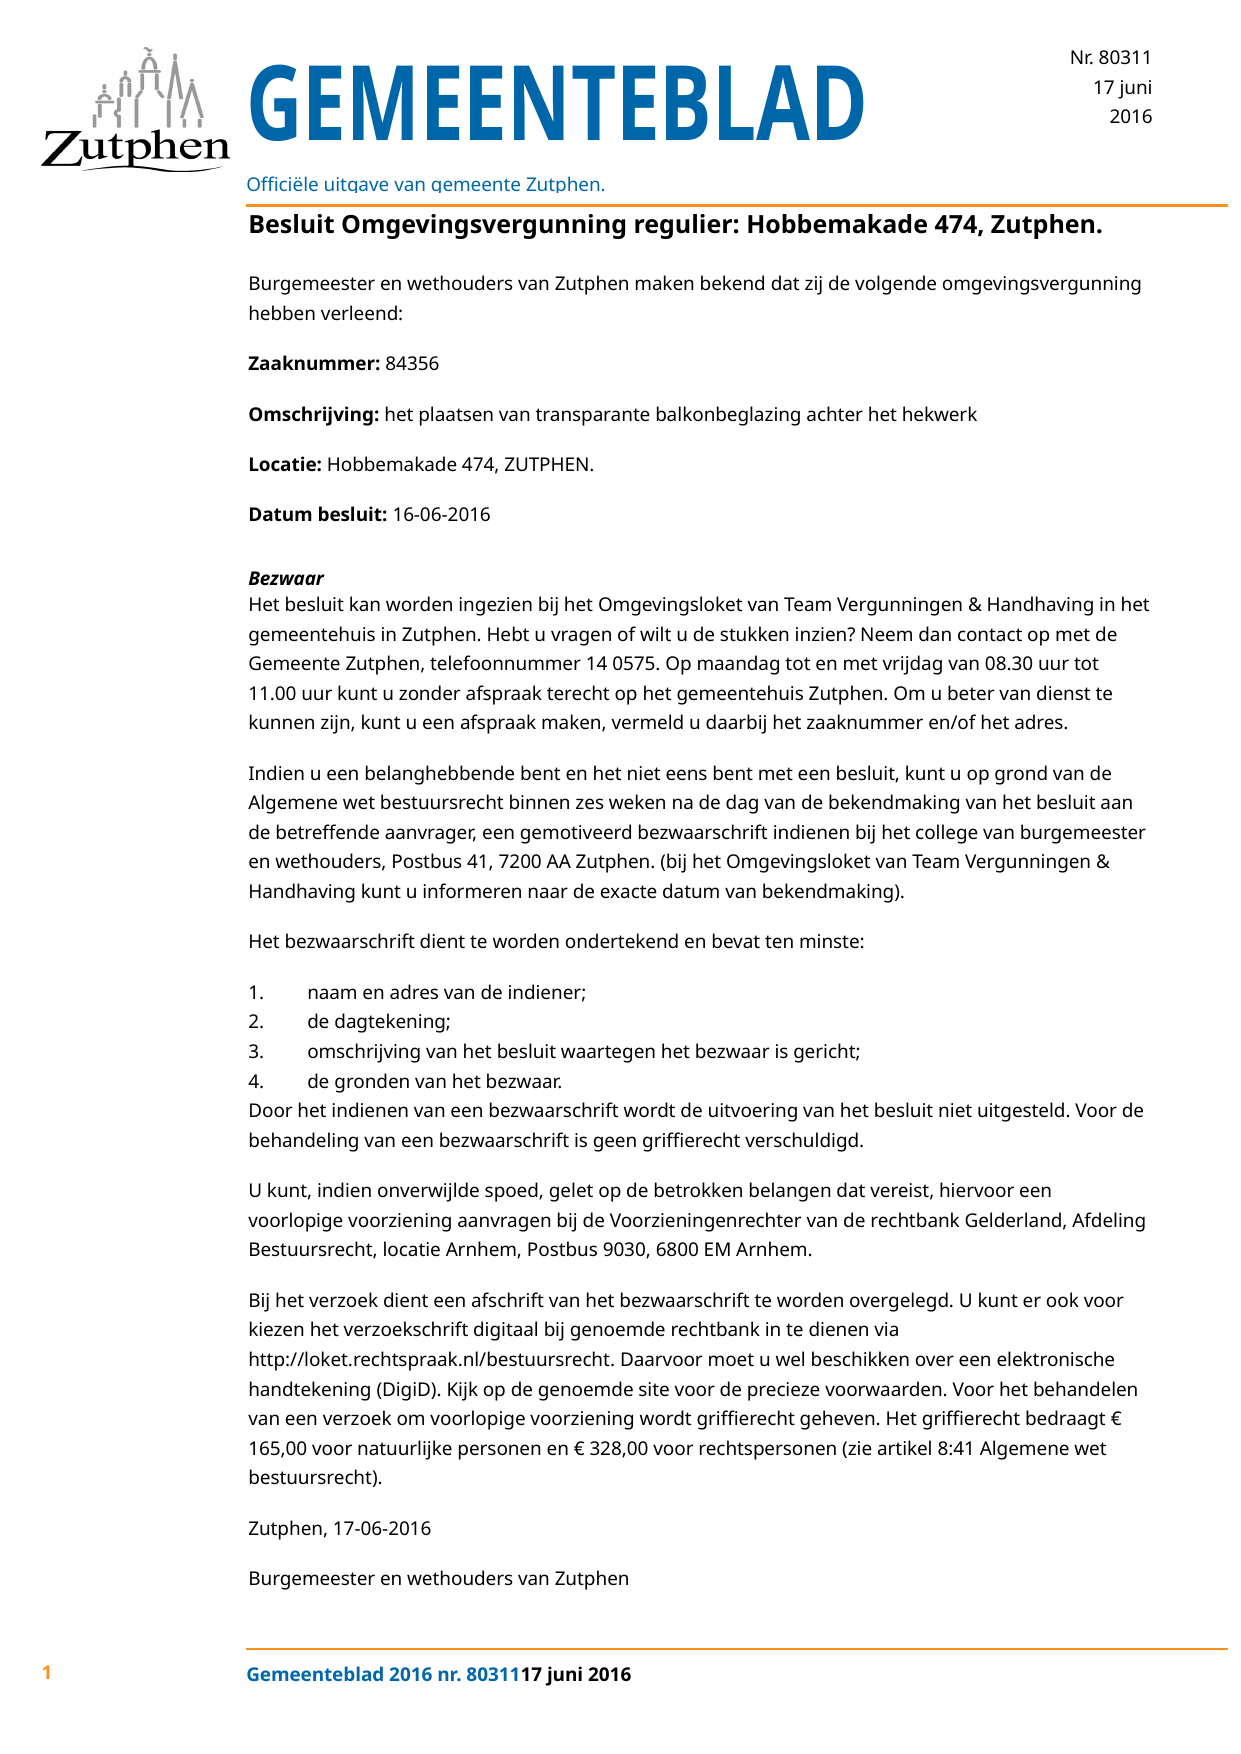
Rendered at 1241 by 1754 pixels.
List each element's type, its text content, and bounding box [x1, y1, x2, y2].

text Zutphen, 17-06-2016 [248, 1515, 1152, 1541]
text Indien u een belanghebbende bent en het niet eens bent met een besluit, kunt u op grond van de Algemene wet bestuursrecht binnen zes weken na de dag van de bekendmaking van het besluit aan de betreffende aanvrager, een gemotiveerd bezwaarschrift indienen bij het college van burgemeester en wethouders, Postbus 41, 7200 AA Zutphen. (bij het Omgevingsloket van Team Vergunningen & Handhaving kunt u informeren naar de exacte datum van bekendmaking). [248, 760, 1152, 904]
list naam en adres van de indiener; [248, 979, 1152, 1005]
text Het besluit kan worden ingezien bij het Omgevingsloket van Team Vergunningen & Handhaving in het gemeentehuis in Zutphen. Hebt u vragen of wilt u de stukken inzien? Neem dan contact op met de Gemeente Zutphen, telefoonnummer 14 0575. Op maandag tot en met vrijdag van 08.30 uur tot 11.00 uur kunt u zonder afspraak terecht op het gemeentehuis Zutphen. Om u beter van dienst te kunnen zijn, kunt u een afspraak maken, vermeld u daarbij het zaaknummer en/of het adres. [248, 591, 1152, 735]
text Datum besluit: 16-06-2016 [248, 502, 1152, 527]
text Omschrijving: het plaatsen van transparante balkonbeglazing achter het hekwerk [248, 401, 1152, 426]
text U kunt, indien onverwijlde spoed, gelet op de betrokken belangen dat vereist, hiervoor een voorlopige voorziening aanvragen bij de Voorzieningenrechter van de rechtbank Gelderland, Afdeling Bestuursrecht, locatie Arnhem, Postbus 9030, 6800 EM Arnhem. [248, 1177, 1152, 1262]
text Zaaknummer: 84356 [248, 350, 1152, 376]
list de dagtekening; [248, 1009, 1152, 1034]
picture [41, 47, 231, 172]
text Bezwaar [248, 566, 1152, 591]
text Bij het verzoek dient een afschrift van het bezwaarschrift te worden overgelegd. U kunt er ook voor kiezen het verzoekschrift digitaal bij genoemde rechtbank in te dienen via http://loket.rechtspraak.nl/bestuursrecht. Daarvoor moet u wel beschikken over een elektronische handtekening (DigiD). Kijk op de genoemde site voor de precieze voorwaarden. Voor het behandelen van een verzoek om voorlopige voorziening wordt griffierecht geheven. Het griffierecht bedraagt € 165,00 voor natuurlijke personen en € 328,00 voor rechtspersonen (zie artikel 8:41 Algemene wet bestuursrecht). [248, 1287, 1152, 1490]
list omschrijving van het besluit waartegen het bezwaar is gericht; [248, 1038, 1152, 1064]
text Locatie: Hobbemakade 474, ZUTPHEN. [248, 451, 1152, 477]
text Door het indienen van een bezwaarschrift wordt de uitvoering van het besluit niet uitgesteld. Voor de behandeling van een bezwaarschrift is geen griffierecht verschuldigd. [248, 1097, 1152, 1153]
text Het bezwaarschrift dient te worden ondertekend en bevat ten minste: [248, 929, 1152, 954]
list de gronden van het bezwaar. [248, 1068, 1152, 1094]
text Burgemeester en wethouders van Zutphen [248, 1565, 1152, 1591]
text Burgemeester en wethouders van Zutphen maken bekend dat zij de volgende omgevingsvergunning hebben verleend: [248, 270, 1152, 326]
text Besluit Omgevingsvergunning regulier: Hobbemakade 474, Zutphen. [248, 207, 1152, 241]
